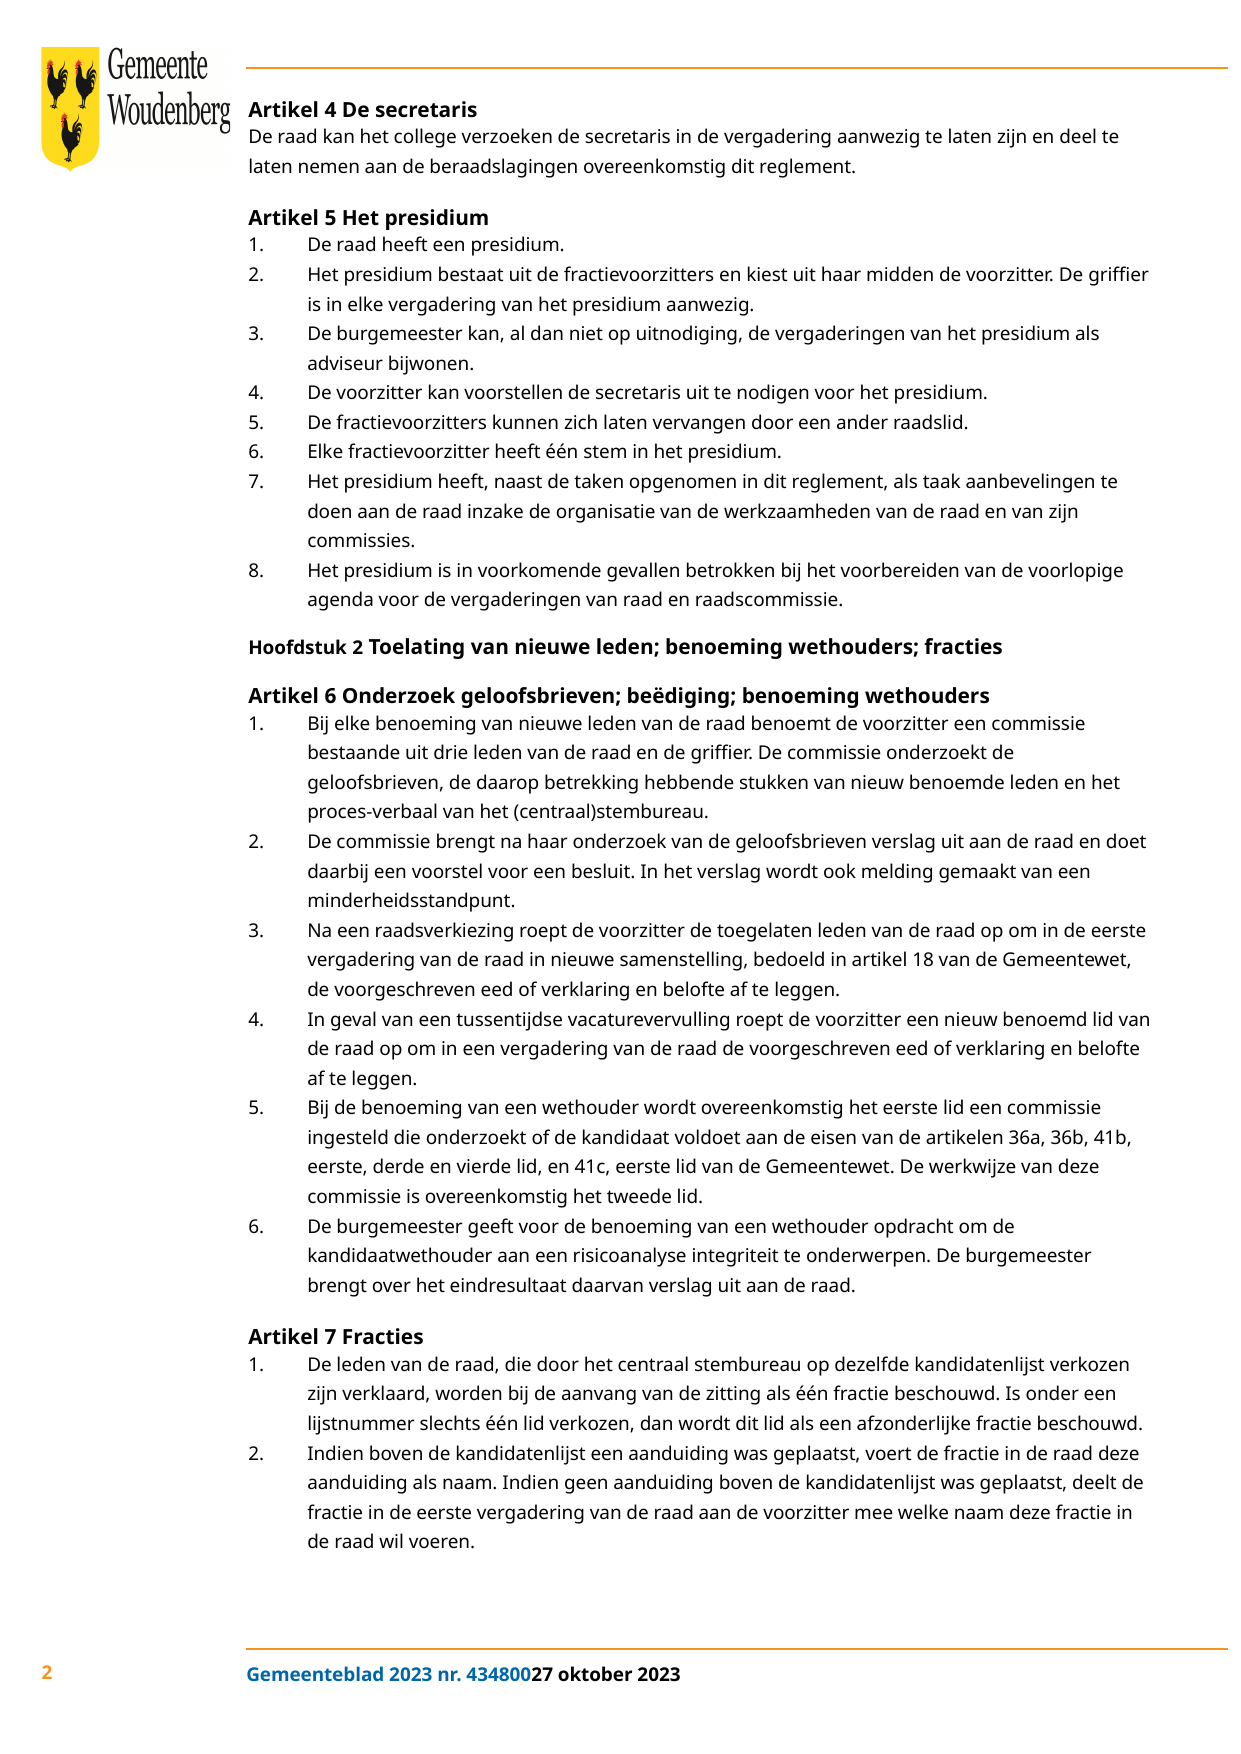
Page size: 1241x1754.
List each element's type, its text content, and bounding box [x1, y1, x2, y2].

list Indien boven de kandidatenlijst een aanduiding was geplaatst, voert de fractie in de raad deze aanduiding als naam. Indien geen aanduiding boven de kandidatenlijst was geplaatst, deelt de fractie in de eerste vergadering van de raad aan de voorzitter mee welke naam deze fractie in de raad wil voeren. [248, 1440, 1152, 1554]
list De burgemeester kan, al dan niet op uitnodiging, de vergaderingen van het presidium als adviseur bijwonen. [248, 320, 1152, 376]
text Artikel 7 Fracties [248, 1322, 1152, 1351]
text Artikel 6 Onderzoek geloofsbrieven; beëdiging; benoeming wethouders [248, 682, 1152, 710]
list Na een raadsverkiezing roept de voorzitter de toegelaten leden van de raad op om in de eerste vergadering van de raad in nieuwe samenstelling, bedoeld in artikel 18 van de Gemeentewet, de voorgeschreven eed of verklaring en belofte af te leggen. [248, 917, 1152, 1002]
list Het presidium bestaat uit de fractievoorzitters en kiest uit haar midden de voorzitter. De griffier is in elke vergadering van het presidium aanwezig. [248, 261, 1152, 317]
list Bij de benoeming van een wethouder wordt overeenkomstig het eerste lid een commissie ingesteld die onderzoekt of de kandidaat voldoet aan de eisen van de artikelen 36a, 36b, 41b, eerste, derde en vierde lid, en 41c, eerste lid van de Gemeentewet. De werkwijze van deze commissie is overeenkomstig het tweede lid. [248, 1094, 1152, 1209]
text Artikel 5 Het presidium [248, 203, 1152, 232]
text De raad kan het college verzoeken de secretaris in de vergadering aanwezig te laten zijn en deel te laten nemen aan de beraadslagingen overeenkomstig dit reglement. [248, 123, 1152, 178]
list Het presidium is in voorkomende gevallen betrokken bij het voorbereiden van de voorlopige agenda voor de vergaderingen van raad en raadscommissie. [248, 557, 1152, 612]
list De leden van de raad, die door het centraal stembureau op dezelfde kandidatenlijst verkozen zijn verklaard, worden bij de aanvang van de zitting als één fractie beschouwd. Is onder een lijstnummer slechts één lid verkozen, dan wordt dit lid als een afzonderlijke fractie beschouwd. [248, 1351, 1152, 1436]
text Artikel 4 De secretaris [248, 95, 1152, 123]
list De commissie brengt na haar onderzoek van de geloofsbrieven verslag uit aan de raad en doet daarbij een voorstel voor een besluit. In het verslag wordt ook melding gemaakt van een minderheidsstandpunt. [248, 828, 1152, 913]
list In geval van een tussentijdse vacaturevervulling roept de voorzitter een nieuw benoemd lid van de raad op om in een vergadering van de raad de voorgeschreven eed of verklaring en belofte af te leggen. [248, 1006, 1152, 1091]
list Het presidium heeft, naast de taken opgenomen in dit reglement, als taak aanbevelingen te doen aan de raad inzake de organisatie van de werkzaamheden van de raad en van zijn commissies. [248, 468, 1152, 553]
list De fractievoorzitters kunnen zich laten vervangen door een ander raadslid. [248, 409, 1152, 435]
list De voorzitter kan voorstellen de secretaris uit te nodigen voor het presidium. [248, 379, 1152, 405]
list Elke fractievoorzitter heeft één stem in het presidium. [248, 439, 1152, 464]
picture [41, 47, 231, 172]
list De raad heeft een presidium. [248, 232, 1152, 257]
text Hoofdstuk 2 Toelating van nieuwe leden; benoeming wethouders; fracties [248, 632, 1152, 661]
list De burgemeester geeft voor de benoeming van een wethouder opdracht om de kandidaatwethouder aan een risicoanalyse integriteit te onderwerpen. De burgemeester brengt over het eindresultaat daarvan verslag uit aan de raad. [248, 1213, 1152, 1298]
list Bij elke benoeming van nieuwe leden van de raad benoemt de voorzitter een commissie bestaande uit drie leden van de raad en de griffier. De commissie onderzoekt de geloofsbrieven, de daarop betrekking hebbende stukken van nieuw benoemde leden en het proces-verbaal van het (centraal)stembureau. [248, 710, 1152, 824]
